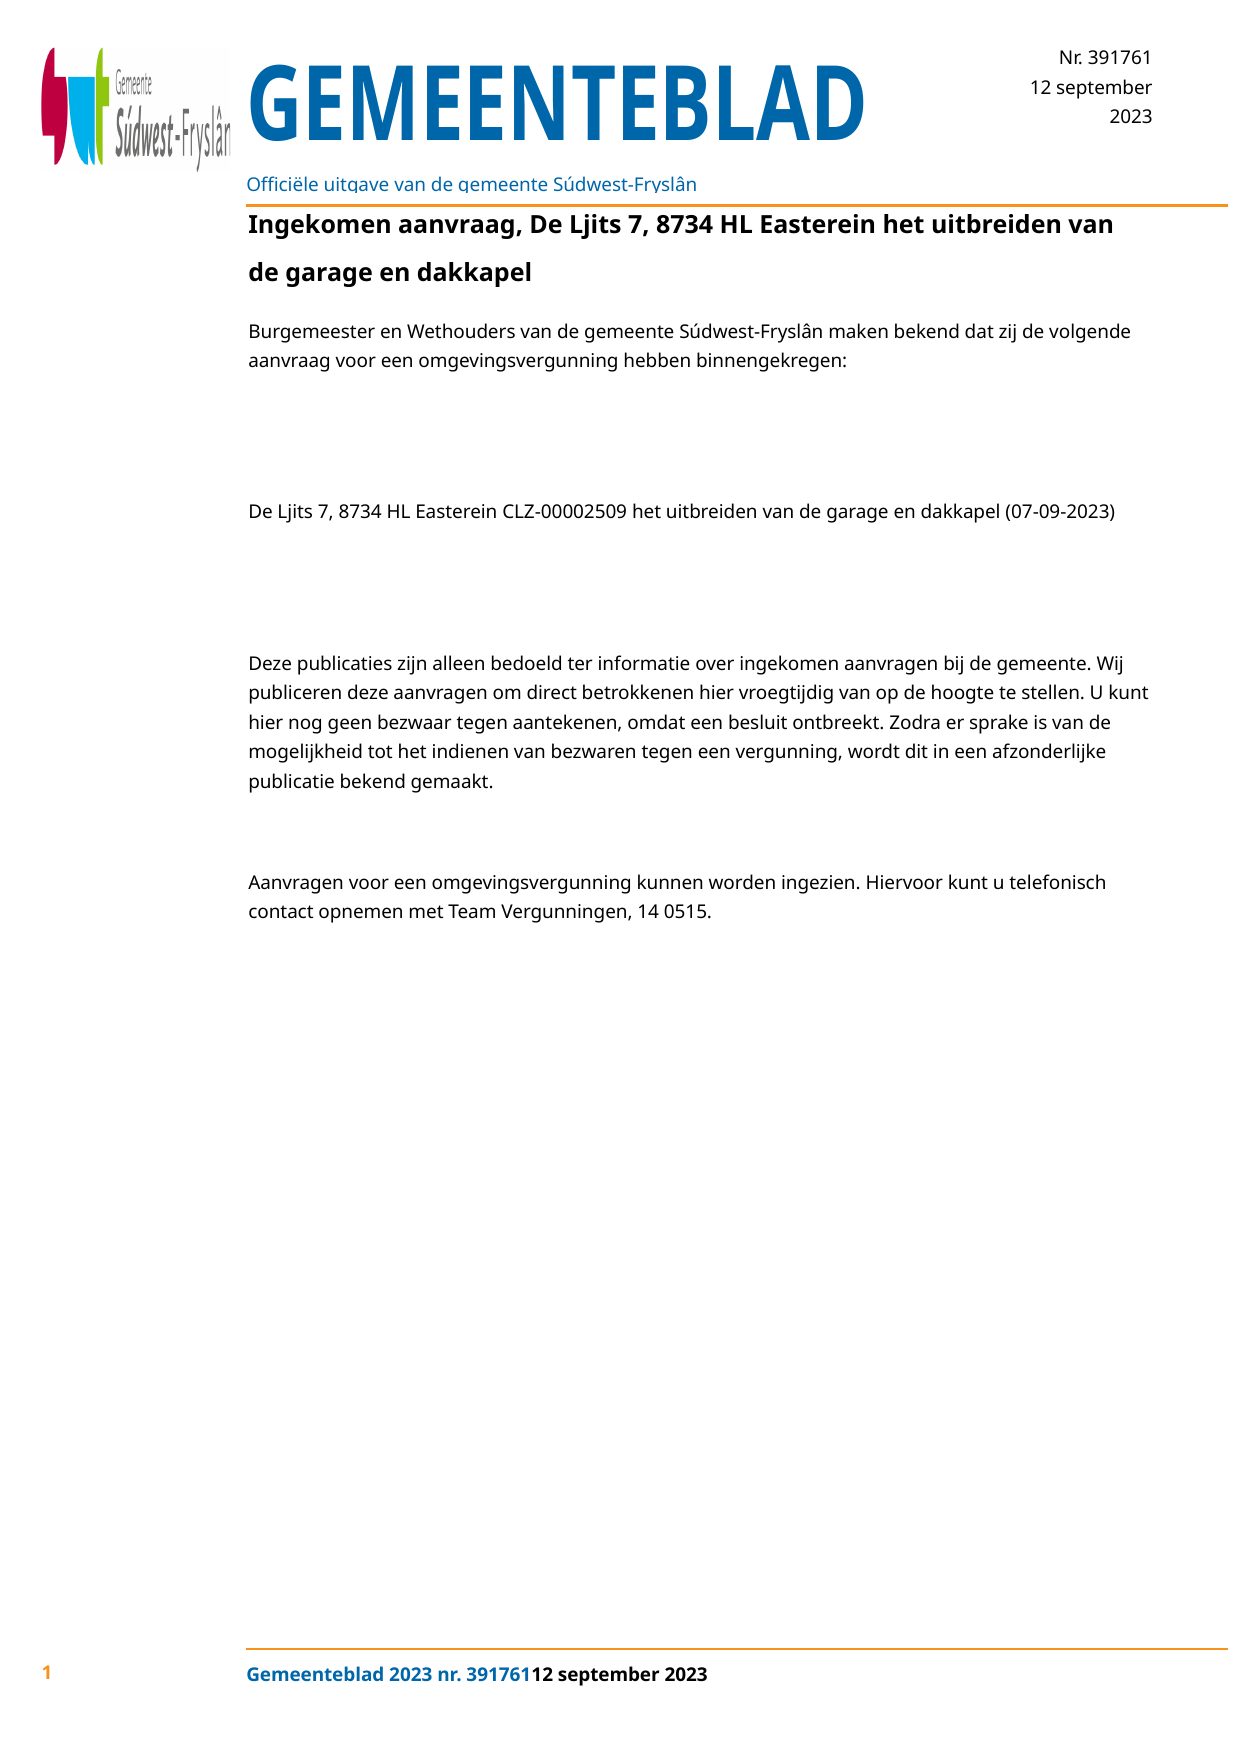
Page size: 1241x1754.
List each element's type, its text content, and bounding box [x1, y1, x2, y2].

text Burgemeester en Wethouders van de gemeente Súdwest-Fryslân maken bekend dat zij de volgende aanvraag voor een omgevingsvergunning hebben binnengekregen: [248, 318, 1152, 373]
text Deze publicaties zijn alleen bedoeld ter informatie over ingekomen aanvragen bij de gemeente. Wij publiceren deze aanvragen om direct betrokkenen hier vroegtijdig van op de hoogte te stellen. U kunt hier nog geen bezwaar tegen aantekenen, omdat een besluit ontbreekt. Zodra er sprake is van de mogelijkheid tot het indienen van bezwaren tegen een vergunning, wordt dit in een afzonderlijke publicatie bekend gemaakt. [248, 650, 1152, 794]
text Ingekomen aanvraag, De Ljits 7, 8734 HL Easterein het uitbreiden van de garage en dakkapel [248, 207, 1152, 288]
text Aanvragen voor een omgevingsvergunning kunnen worden ingezien. Hiervoor kunt u telefonisch contact opnemen met Team Vergunningen, 14 0515. [248, 869, 1152, 924]
picture [41, 47, 231, 172]
text De Ljits 7, 8734 HL Easterein CLZ-00002509 het uitbreiden van de garage en dakkapel (07-09-2023) [248, 499, 1152, 524]
